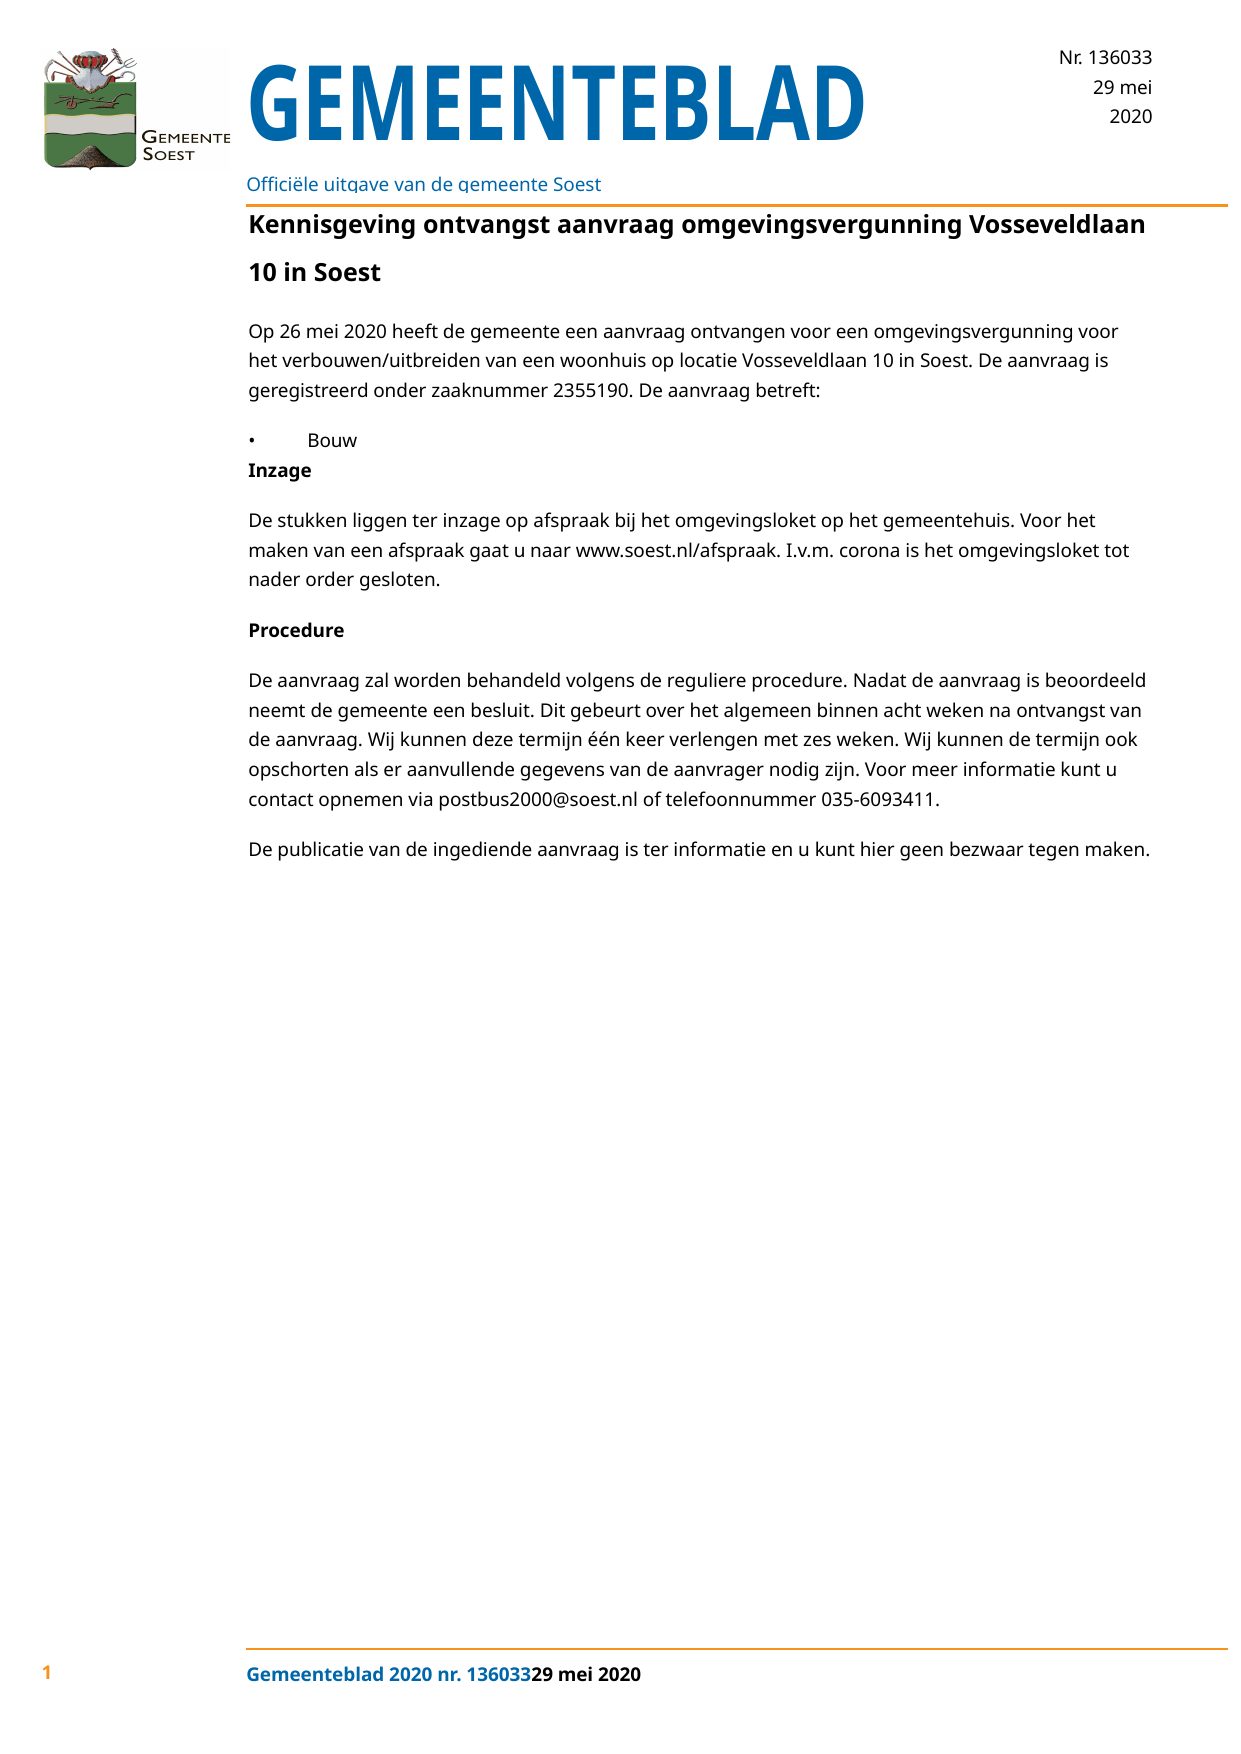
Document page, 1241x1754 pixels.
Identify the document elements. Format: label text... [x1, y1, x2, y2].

picture [41, 47, 231, 172]
text Procedure [248, 617, 1152, 643]
text De aanvraag zal worden behandeld volgens de reguliere procedure. Nadat de aanvraag is beoordeeld neemt de gemeente een besluit. Dit gebeurt over het algemeen binnen acht weken na ontvangst van de aanvraag. Wij kunnen deze termijn één keer verlengen met zes weken. Wij kunnen de termijn ook opschorten als er aanvullende gegevens van de aanvrager nodig zijn. Voor meer informatie kunt u contact opnemen via postbus2000@soest.nl of telefoonnummer 035-6093411. [248, 667, 1152, 812]
text De stukken liggen ter inzage op afspraak bij het omgevingsloket op het gemeentehuis. Voor het maken van een afspraak gaat u naar www.soest.nl/afspraak. I.v.m. corona is het omgevingsloket tot nader order gesloten. [248, 507, 1152, 592]
list Bouw [248, 427, 1152, 453]
text Kennisgeving ontvangst aanvraag omgevingsvergunning Vosseveldlaan 10 in Soest [248, 207, 1152, 288]
text Inzage [248, 457, 1152, 483]
text Op 26 mei 2020 heeft de gemeente een aanvraag ontvangen voor een omgevingsvergunning voor het verbouwen/uitbreiden van een woonhuis op locatie Vosseveldlaan 10 in Soest. De aanvraag is geregistreerd onder zaaknummer 2355190. De aanvraag betreft: [248, 318, 1152, 403]
text De publicatie van de ingediende aanvraag is ter informatie en u kunt hier geen bezwaar tegen maken. [248, 836, 1152, 862]
